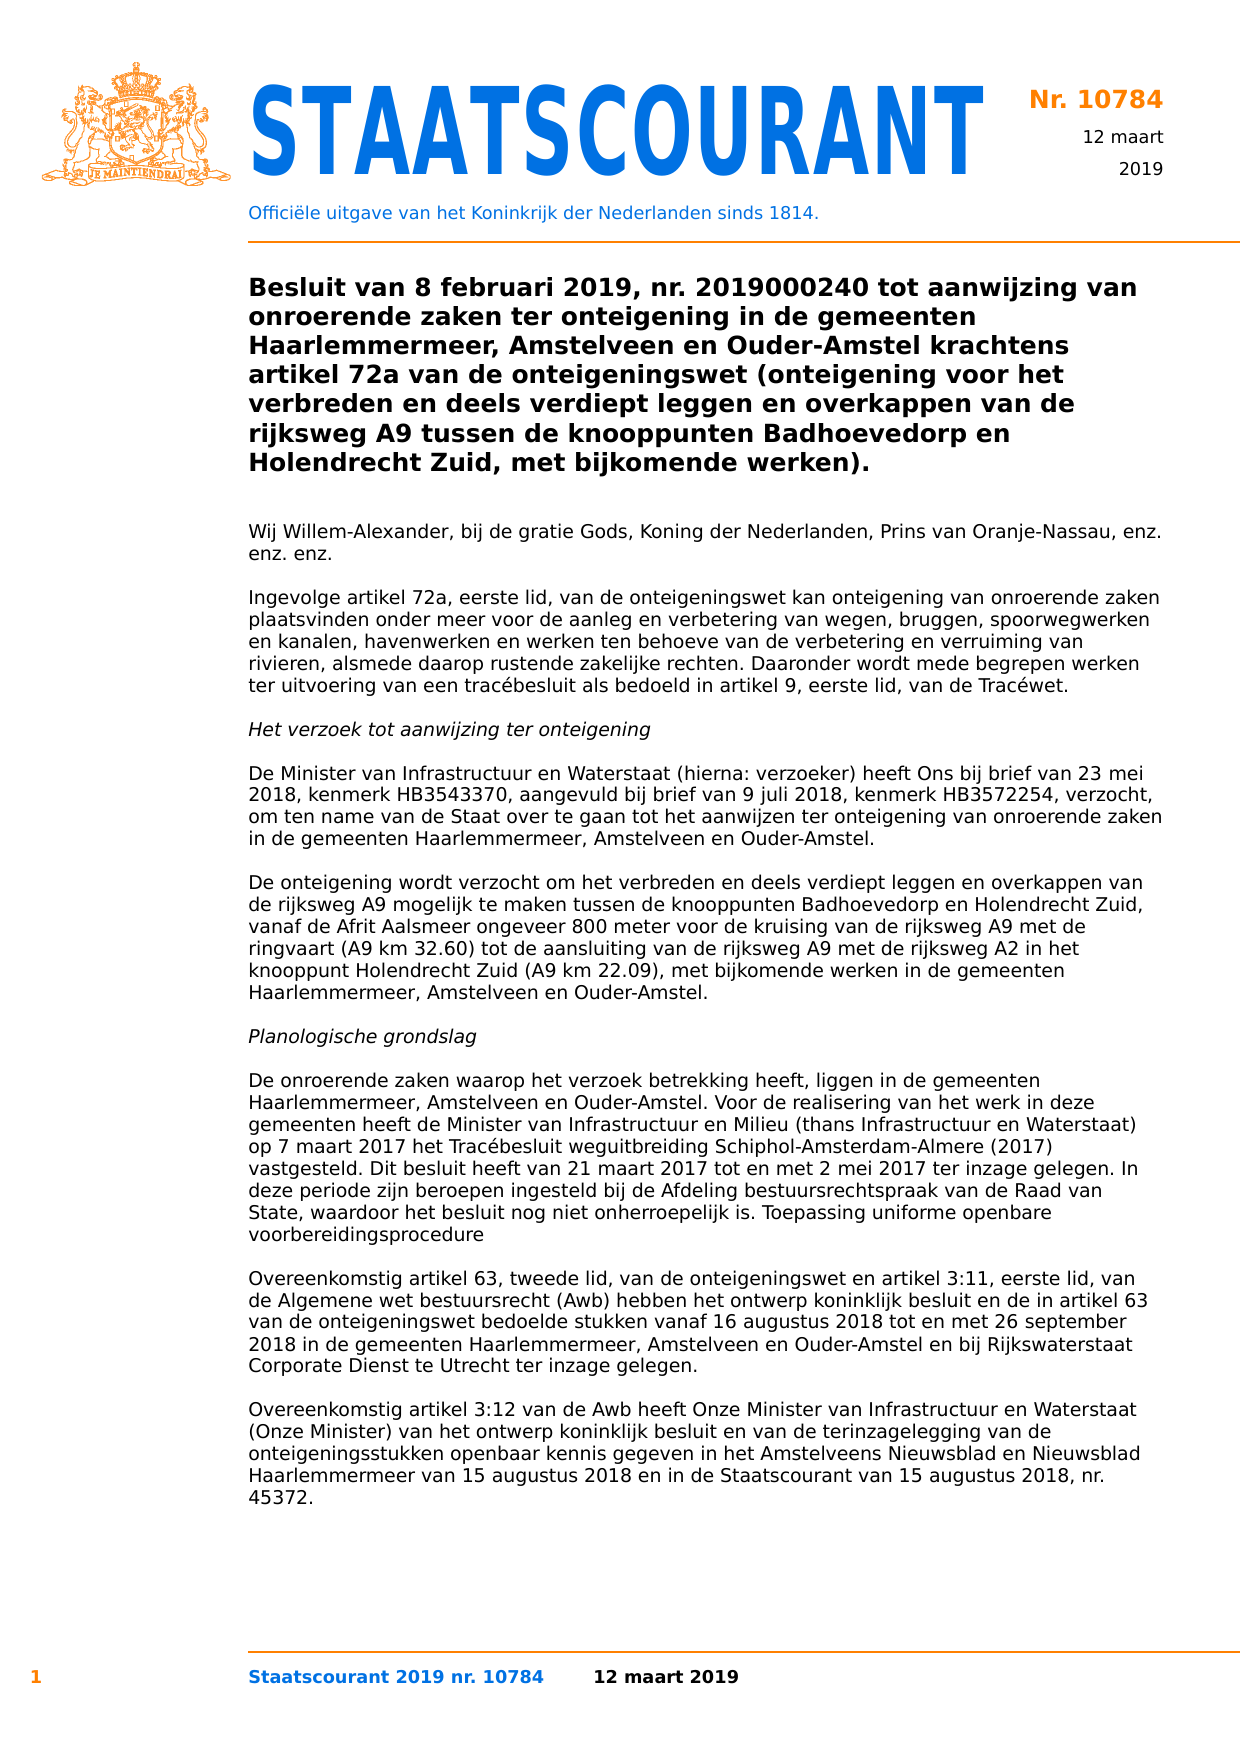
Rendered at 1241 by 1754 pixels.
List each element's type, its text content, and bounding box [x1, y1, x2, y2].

picture [41, 62, 231, 186]
text De onroerende zaken waarop het verzoek betrekking heeft, liggen in de gemeenten Haarlemmermeer, Amstelveen en Ouder-Amstel. Voor de realisering van het werk in deze gemeenten heeft de Minister van Infrastructuur en Milieu (thans Infrastructuur en Waterstaat) op 7 maart 2017 het Tracébesluit weguitbreiding Schiphol-Amsterdam-Almere (2017) vastgesteld. Dit besluit heeft van 21 maart 2017 tot en met 2 mei 2017 ter inzage gelegen. In deze periode zijn beroepen ingesteld bij de Afdeling bestuursrechtspraak van de Raad van State, waardoor het besluit nog niet onherroepelijk is. Toepassing uniforme openbare voorbereidingsprocedure [248, 1070, 1163, 1246]
text Wij Willem-Alexander, bij de gratie Gods, Koning der Nederlanden, Prins van Oranje-Nassau, enz. enz. enz. [248, 521, 1163, 565]
text Overeenkomstig artikel 3:12 van de Awb heeft Onze Minister van Infrastructuur en Waterstaat (Onze Minister) van het ontwerp koninklijk besluit en van de terinzagelegging van de onteigeningsstukken openbaar kennis gegeven in het Amstelveens Nieuwsblad en Nieuwsblad Haarlemmermeer van 15 augustus 2018 en in de Staatscourant van 15 augustus 2018, nr. 45372. [248, 1399, 1163, 1509]
table_header [25, 62, 248, 241]
text De onteigening wordt verzocht om het verbreden en deels verdiept leggen en overkappen van de rijksweg A9 mogelijk te maken tussen de knooppunten Badhoevedorp en Holendrecht Zuid, vanaf de Afrit Aalsmeer ongeveer 800 meter voor de kruising van de rijksweg A9 met de ringvaart (A9 km 32.60) tot de aansluiting van de rijksweg A9 met de rijksweg A2 in het knooppunt Holendrecht Zuid (A9 km 22.09), met bijkomende werken in de gemeenten Haarlemmermeer, Amstelveen en Ouder-Amstel. [248, 872, 1163, 1004]
subtitle Het verzoek tot aanwijzing ter onteigening [248, 718, 1163, 741]
subtitle Planologische grondslag [248, 1026, 1163, 1048]
subtitle Besluit van 8 februari 2019, nr. 2019000240 tot aanwijzing van onroerende zaken ter onteigening in de gemeenten Haarlemmermeer, Amstelveen en Ouder-Amstel krachtens artikel 72a van de onteigeningswet (onteigening voor het verbreden en deels verdiept leggen en overkappen van de rijksweg A9 tussen de knooppunten Badhoevedorp en Holendrecht Zuid, met bijkomende werken). [248, 273, 1163, 477]
text Overeenkomstig artikel 63, tweede lid, van de onteigeningswet en artikel 3:11, eerste lid, van de Algemene wet bestuursrecht (Awb) hebben het ontwerp koninklijk besluit en de in artikel 63 van de onteigeningswet bedoelde stukken vanaf 16 augustus 2018 tot en met 26 september 2018 in de gemeenten Haarlemmermeer, Amstelveen en Ouder-Amstel en bij Rijkswaterstaat Corporate Dienst te Utrecht ter inzage gelegen. [248, 1267, 1163, 1377]
table_header STAATSCOURANT [248, 62, 998, 203]
table_cell 12 maart [998, 121, 1240, 153]
text De Minister van Infrastructuur en Waterstaat (hierna: verzoeker) heeft Ons bij brief van 23 mei 2018, kenmerk HB3543370, aangevuld bij brief van 9 juli 2018, kenmerk HB3572254, verzocht, om ten name van de Staat over te gaan tot het aanwijzen ter onteigening van onroerende zaken in de gemeenten Haarlemmermeer, Amstelveen en Ouder-Amstel. [248, 762, 1163, 850]
text Ingevolge artikel 72a, eerste lid, van de onteigeningswet kan onteigening van onroerende zaken plaatsvinden onder meer voor de aanleg en verbetering van wegen, bruggen, spoorwegwerken en kanalen, havenwerken en werken ten behoeve van de verbetering en verruiming van rivieren, alsmede daarop rustende zakelijke rechten. Daaronder wordt mede begrepen werken ter uitvoering van een tracébesluit als bedoeld in artikel 9, eerste lid, van de Tracéwet. [248, 587, 1163, 697]
table_cell Officiële uitgave van het Koninkrijk der Nederlanden sinds 1814. [248, 203, 1240, 241]
table_header Nr. 10784 [998, 62, 1240, 121]
table_cell 2019 [998, 153, 1240, 203]
